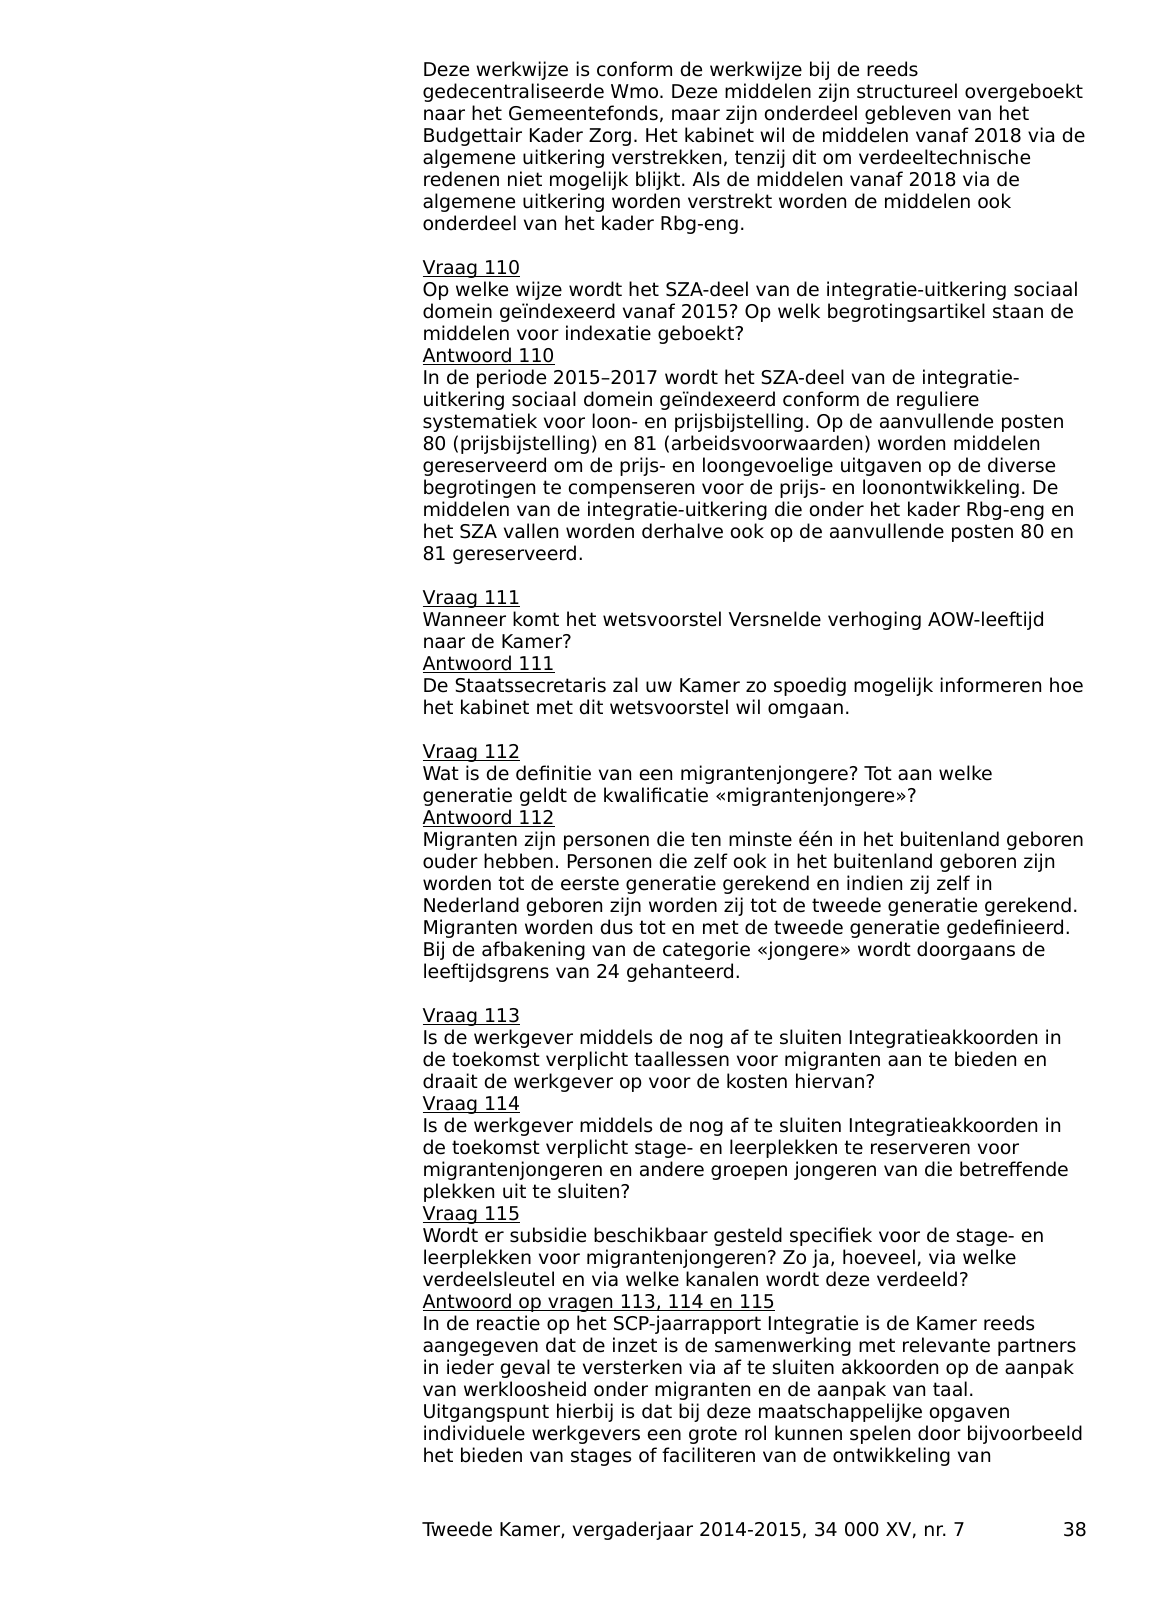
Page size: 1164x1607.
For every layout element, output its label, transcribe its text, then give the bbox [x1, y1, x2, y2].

text Is de werkgever middels de nog af te sluiten Integratieakkoorden in de toekomst verplicht taallessen voor migranten aan te bieden en draait de werkgever op voor de kosten hiervan? [422, 1027, 1087, 1093]
text Antwoord 110 [422, 345, 1087, 367]
text Migranten zijn personen die ten minste één in het buitenland geboren ouder hebben. Personen die zelf ook in het buitenland geboren zijn worden tot de eerste generatie gerekend en indien zij zelf in Nederland geboren zijn worden zij tot de tweede generatie gerekend. Migranten worden dus tot en met de tweede generatie gedefinieerd. Bij de afbakening van de categorie «jongere» wordt doorgaans de leeftijdsgrens van 24 gehanteerd. [422, 829, 1087, 983]
text Vraag 111 [422, 587, 1087, 609]
text Wat is de definitie van een migrantenjongere? Tot aan welke generatie geldt de kwalificatie «migrantenjongere»? [422, 763, 1087, 807]
text De Staatssecretaris zal uw Kamer zo spoedig mogelijk informeren hoe het kabinet met dit wetsvoorstel wil omgaan. [422, 675, 1087, 719]
text In de reactie op het SCP-jaarrapport Integratie is de Kamer reeds aangegeven dat de inzet is de samenwerking met relevante partners in ieder geval te versterken via af te sluiten akkoorden op de aanpak van werkloosheid onder migranten en de aanpak van taal. Uitgangspunt hierbij is dat bij deze maatschappelijke opgaven individuele werkgevers een grote rol kunnen spelen door bijvoorbeeld het bieden van stages of faciliteren van de ontwikkeling van [422, 1313, 1087, 1467]
text Vraag 115 [422, 1203, 1087, 1225]
text Op welke wijze wordt het SZA-deel van de integratie-uitkering sociaal domein geïndexeerd vanaf 2015? Op welk begrotingsartikel staan de middelen voor indexatie geboekt? [422, 279, 1087, 345]
text In de periode 2015–2017 wordt het SZA-deel van de integratie-uitkering sociaal domein geïndexeerd conform de reguliere systematiek voor loon- en prijsbijstelling. Op de aanvullende posten 80 (prijsbijstelling) en 81 (arbeidsvoorwaarden) worden middelen gereserveerd om de prijs- en loongevoelige uitgaven op de diverse begrotingen te compenseren voor de prijs- en loonontwikkeling. De middelen van de integratie-uitkering die onder het kader Rbg-eng en het SZA vallen worden derhalve ook op de aanvullende posten 80 en 81 gereserveerd. [422, 367, 1087, 565]
text Vraag 110 [422, 257, 1087, 279]
text Deze werkwijze is conform de werkwijze bij de reeds gedecentraliseerde Wmo. Deze middelen zijn structureel overgeboekt naar het Gemeentefonds, maar zijn onderdeel gebleven van het Budgettair Kader Zorg. Het kabinet wil de middelen vanaf 2018 via de algemene uitkering verstrekken, tenzij dit om verdeeltechnische redenen niet mogelijk blijkt. Als de middelen vanaf 2018 via de algemene uitkering worden verstrekt worden de middelen ook onderdeel van het kader Rbg-eng. [422, 59, 1087, 235]
text Antwoord op vragen 113, 114 en 115 [422, 1291, 1087, 1313]
text Antwoord 112 [422, 807, 1087, 829]
text Is de werkgever middels de nog af te sluiten Integratieakkoorden in de toekomst verplicht stage- en leerplekken te reserveren voor migrantenjongeren en andere groepen jongeren van die betreffende plekken uit te sluiten? [422, 1115, 1087, 1203]
text Wordt er subsidie beschikbaar gesteld specifiek voor de stage- en leerplekken voor migrantenjongeren? Zo ja, hoeveel, via welke verdeelsleutel en via welke kanalen wordt deze verdeeld? [422, 1225, 1087, 1291]
text Antwoord 111 [422, 653, 1087, 675]
text Vraag 114 [422, 1093, 1087, 1115]
text Vraag 113 [422, 1005, 1087, 1027]
text Vraag 112 [422, 741, 1087, 763]
text Wanneer komt het wetsvoorstel Versnelde verhoging AOW-leeftijd naar de Kamer? [422, 609, 1087, 653]
